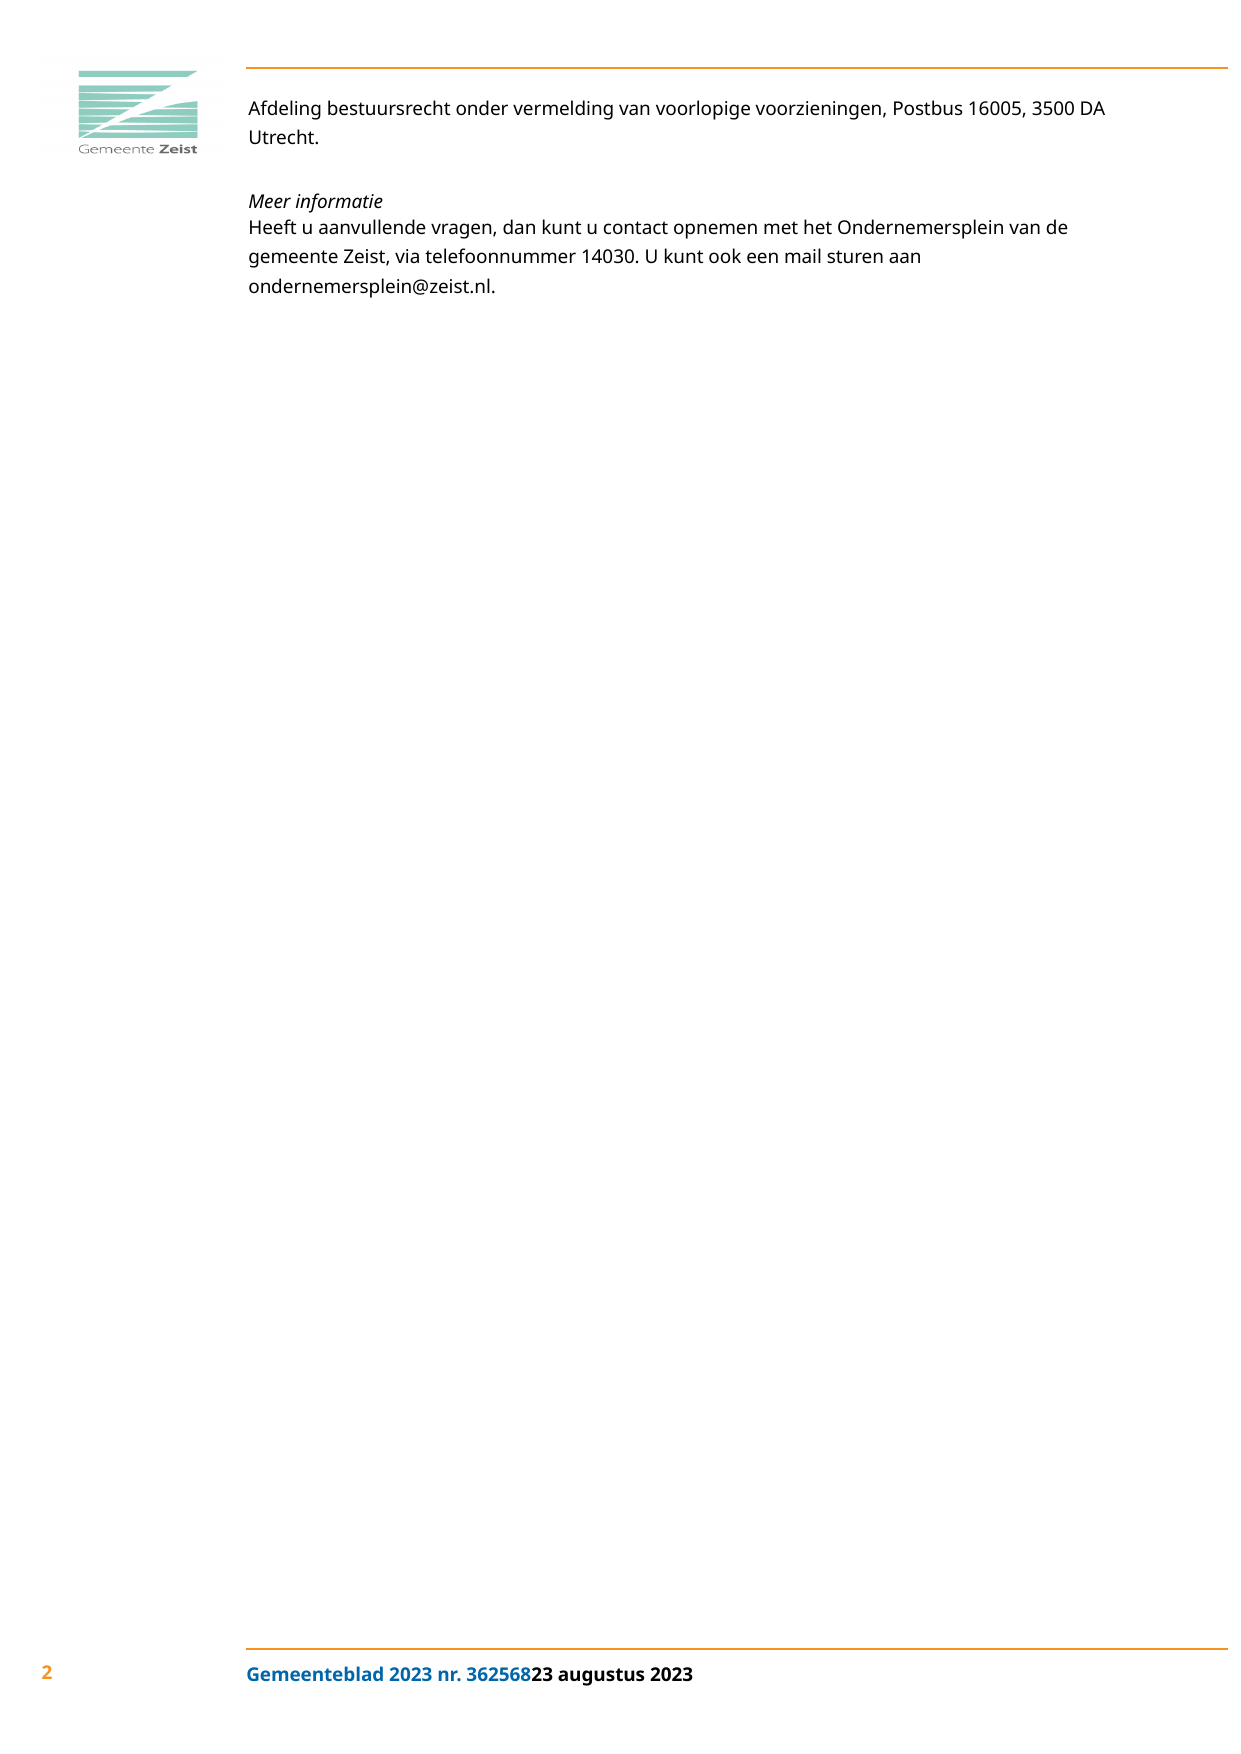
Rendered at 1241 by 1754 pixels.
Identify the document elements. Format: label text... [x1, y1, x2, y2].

text Heeft u aanvullende vragen, dan kunt u contact opnemen met het Ondernemersplein van de gemeente Zeist, via telefoonnummer 14030. U kunt ook een mail sturen aan ondernemersplein@zeist.nl. [248, 214, 1152, 299]
text Afdeling bestuursrecht onder vermelding van voorlopige voorzieningen, Postbus 16005, 3500 DA Utrecht. [248, 95, 1152, 150]
text Meer informatie [248, 188, 1152, 214]
picture [41, 47, 231, 172]
